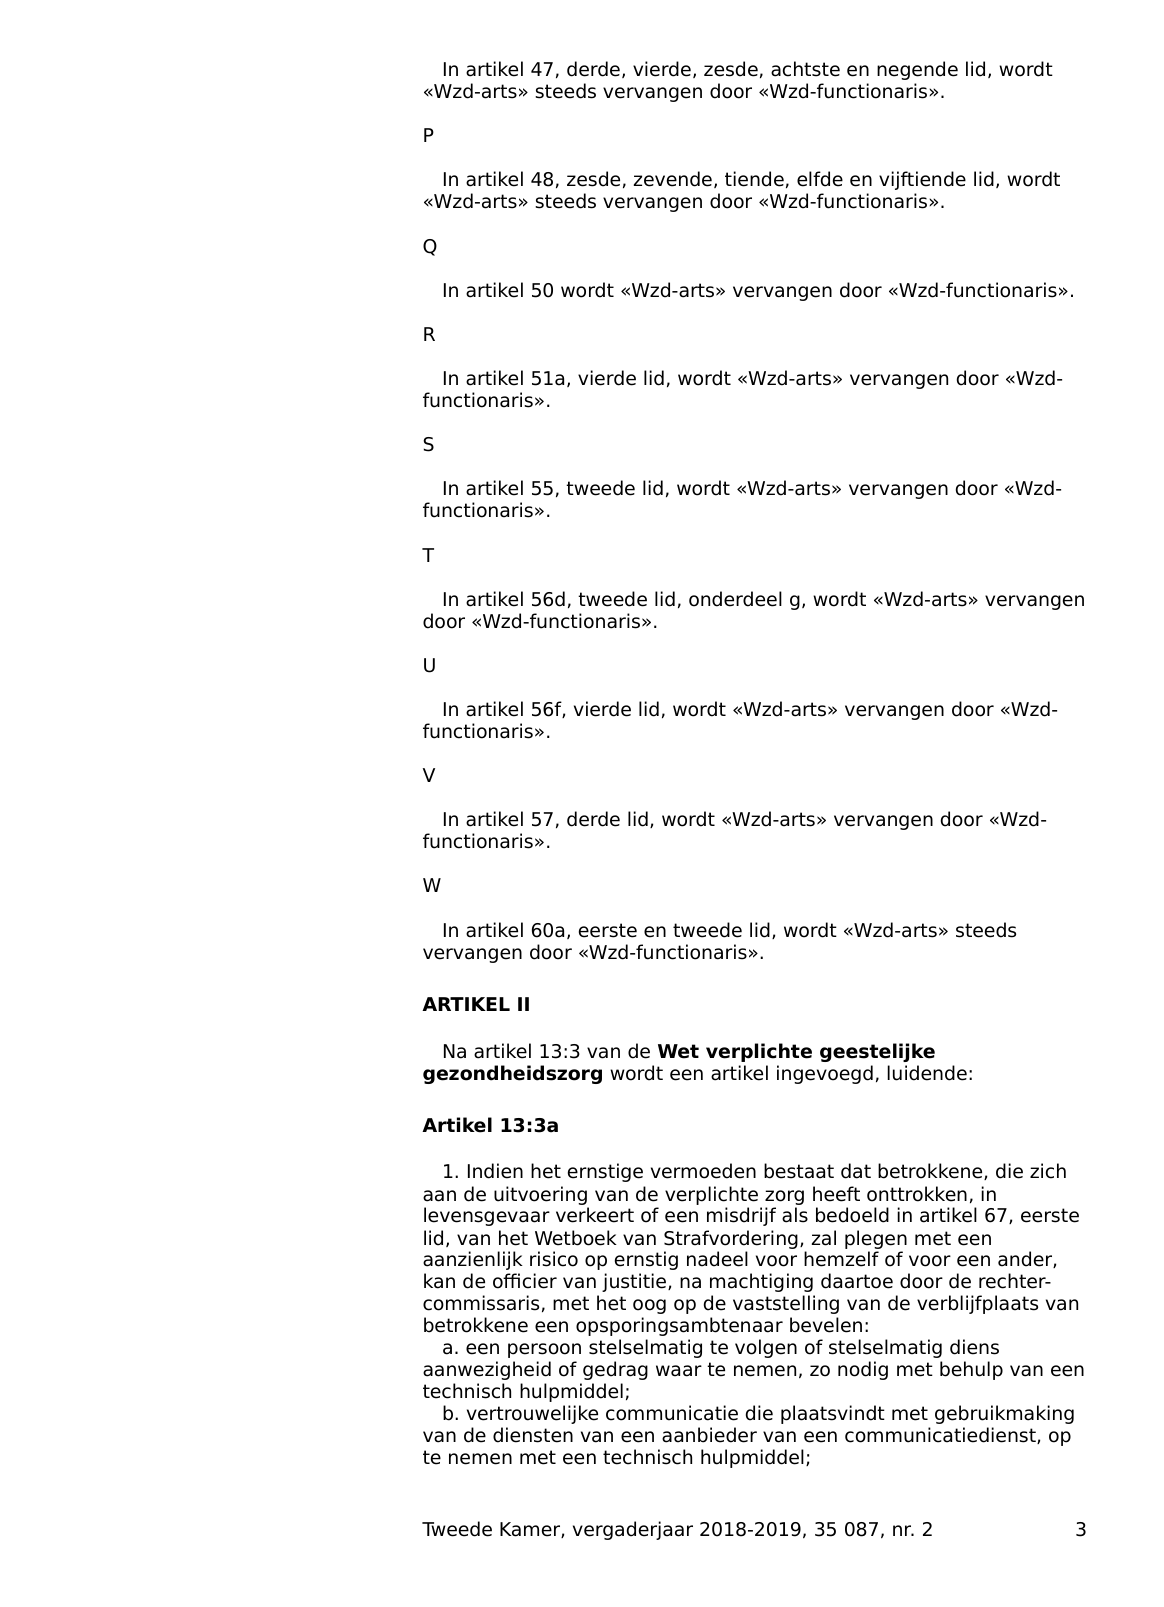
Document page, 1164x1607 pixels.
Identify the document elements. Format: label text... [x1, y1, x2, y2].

text Q [422, 236, 1087, 257]
text In artikel 51a, vierde lid, wordt «Wzd-arts» vervangen door «Wzd-functionaris». [422, 368, 1087, 412]
text In artikel 55, tweede lid, wordt «Wzd-arts» vervangen door «Wzd-functionaris». [422, 478, 1087, 522]
text W [422, 875, 1087, 897]
text P [422, 125, 1087, 147]
text 1. Indien het ernstige vermoeden bestaat dat betrokkene, die zich aan de uitvoering van de verplichte zorg heeft onttrokken, in levensgevaar verkeert of een misdrijf als bedoeld in artikel 67, eerste lid, van het Wetboek van Strafvordering, zal plegen met een aanzienlijk risico op ernstig nadeel voor hemzelf of voor een ander, kan de officier van justitie, na machtiging daartoe door de rechter-commissaris, met het oog op de vaststelling van de verblijfplaats van betrokkene een opsporingsambtenaar bevelen: [422, 1161, 1087, 1337]
text In artikel 60a, eerste en tweede lid, wordt «Wzd-arts» steeds vervangen door «Wzd-functionaris». [422, 919, 1087, 963]
text a. een persoon stelselmatig te volgen of stelselmatig diens aanwezigheid of gedrag waar te nemen, zo nodig met behulp van een technisch hulpmiddel; [422, 1337, 1087, 1403]
text U [422, 655, 1087, 677]
text V [422, 765, 1087, 787]
text In artikel 56f, vierde lid, wordt «Wzd-arts» vervangen door «Wzd-functionaris». [422, 699, 1087, 743]
text b. vertrouwelijke communicatie die plaatsvindt met gebruikmaking van de diensten van een aanbieder van een communicatiedienst, op te nemen met een technisch hulpmiddel; [422, 1403, 1087, 1469]
text In artikel 47, derde, vierde, zesde, achtste en negende lid, wordt «Wzd-arts» steeds vervangen door «Wzd-functionaris». [422, 59, 1087, 103]
text In artikel 57, derde lid, wordt «Wzd-arts» vervangen door «Wzd-functionaris». [422, 809, 1087, 853]
text S [422, 434, 1087, 456]
subtitle ARTIKEL II [422, 993, 1087, 1016]
text In artikel 50 wordt «Wzd-arts» vervangen door «Wzd-functionaris». [422, 280, 1087, 302]
subtitle Artikel 13:3a [422, 1114, 1087, 1136]
text In artikel 48, zesde, zevende, tiende, elfde en vijftiende lid, wordt «Wzd-arts» steeds vervangen door «Wzd-functionaris». [422, 169, 1087, 213]
text In artikel 56d, tweede lid, onderdeel g, wordt «Wzd-arts» vervangen door «Wzd-functionaris». [422, 589, 1087, 633]
text T [422, 544, 1087, 566]
text R [422, 324, 1087, 346]
text Na artikel 13:3 van de Wet verplichte geestelijke gezondheidszorg wordt een artikel ingevoegd, luidende: [422, 1041, 1087, 1084]
